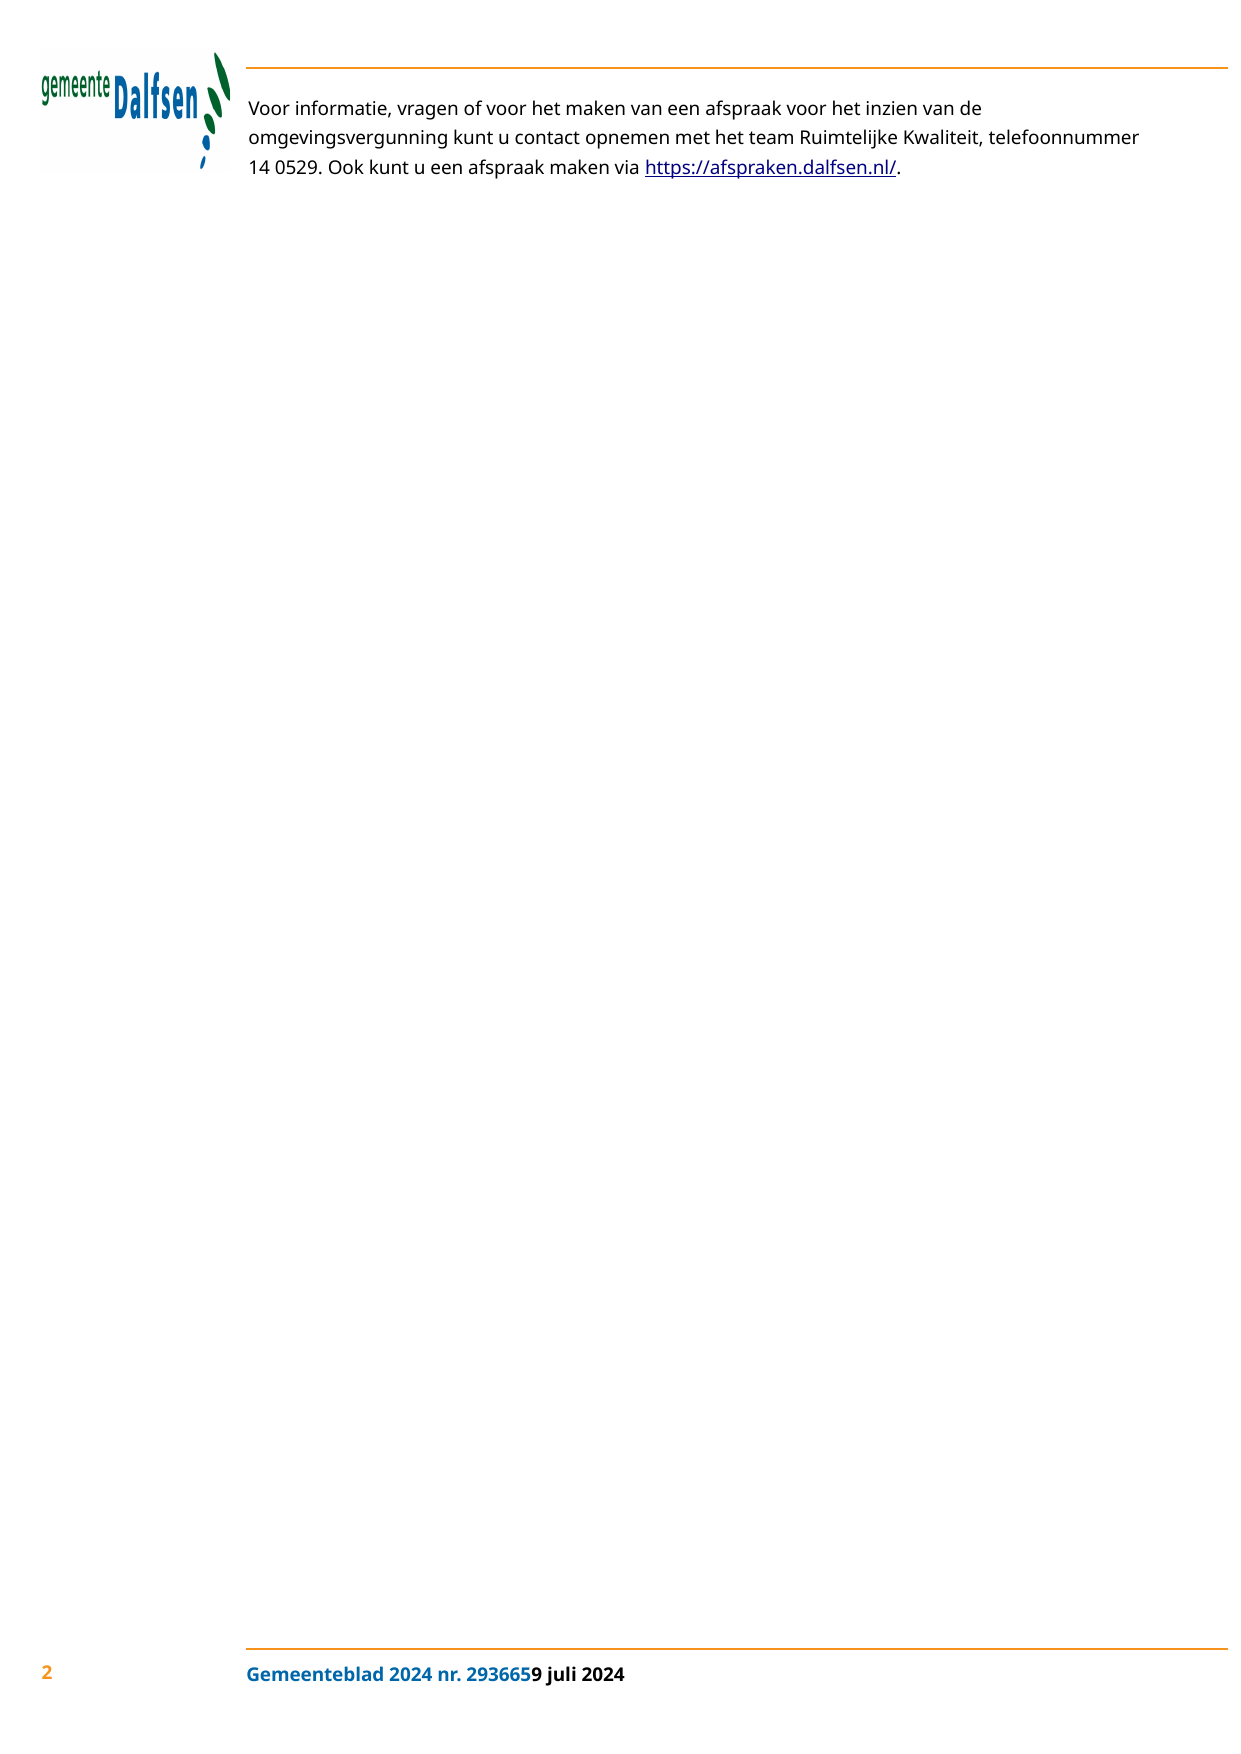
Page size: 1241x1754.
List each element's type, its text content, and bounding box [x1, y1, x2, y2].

picture [41, 47, 231, 172]
text Voor informatie, vragen of voor het maken van een afspraak voor het inzien van de omgevingsvergunning kunt u contact opnemen met het team Ruimtelijke Kwaliteit, telefoonnummer 14 0529. Ook kunt u een afspraak maken via https://afspraken.dalfsen.nl/. [248, 95, 1152, 180]
